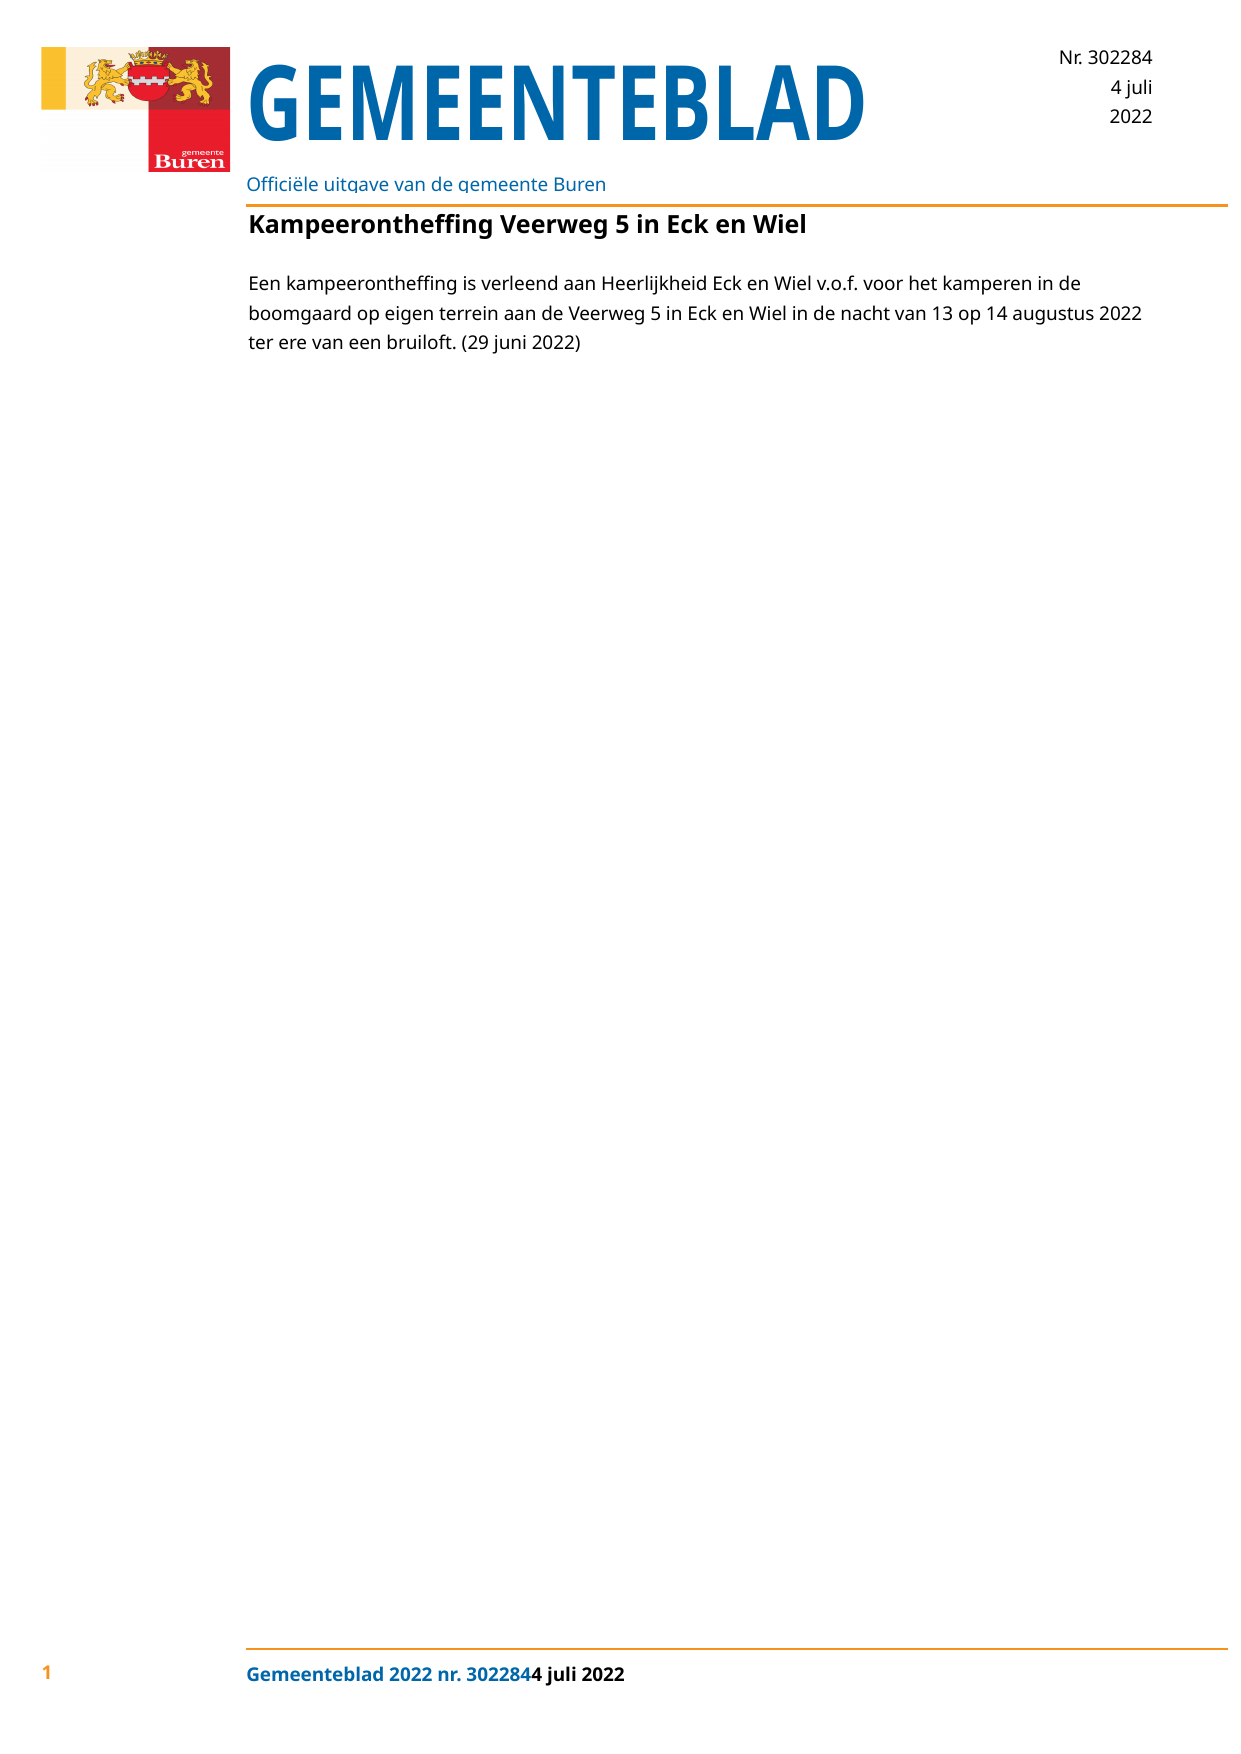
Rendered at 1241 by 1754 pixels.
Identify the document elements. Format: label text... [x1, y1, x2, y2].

text Een kampeerontheffing is verleend aan Heerlijkheid Eck en Wiel v.o.f. voor het kamperen in de boomgaard op eigen terrein aan de Veerweg 5 in Eck en Wiel in de nacht van 13 op 14 augustus 2022 ter ere van een bruiloft. (29 juni 2022) [248, 270, 1152, 355]
picture [41, 47, 231, 172]
text Kampeerontheffing Veerweg 5 in Eck en Wiel [248, 207, 1152, 241]
